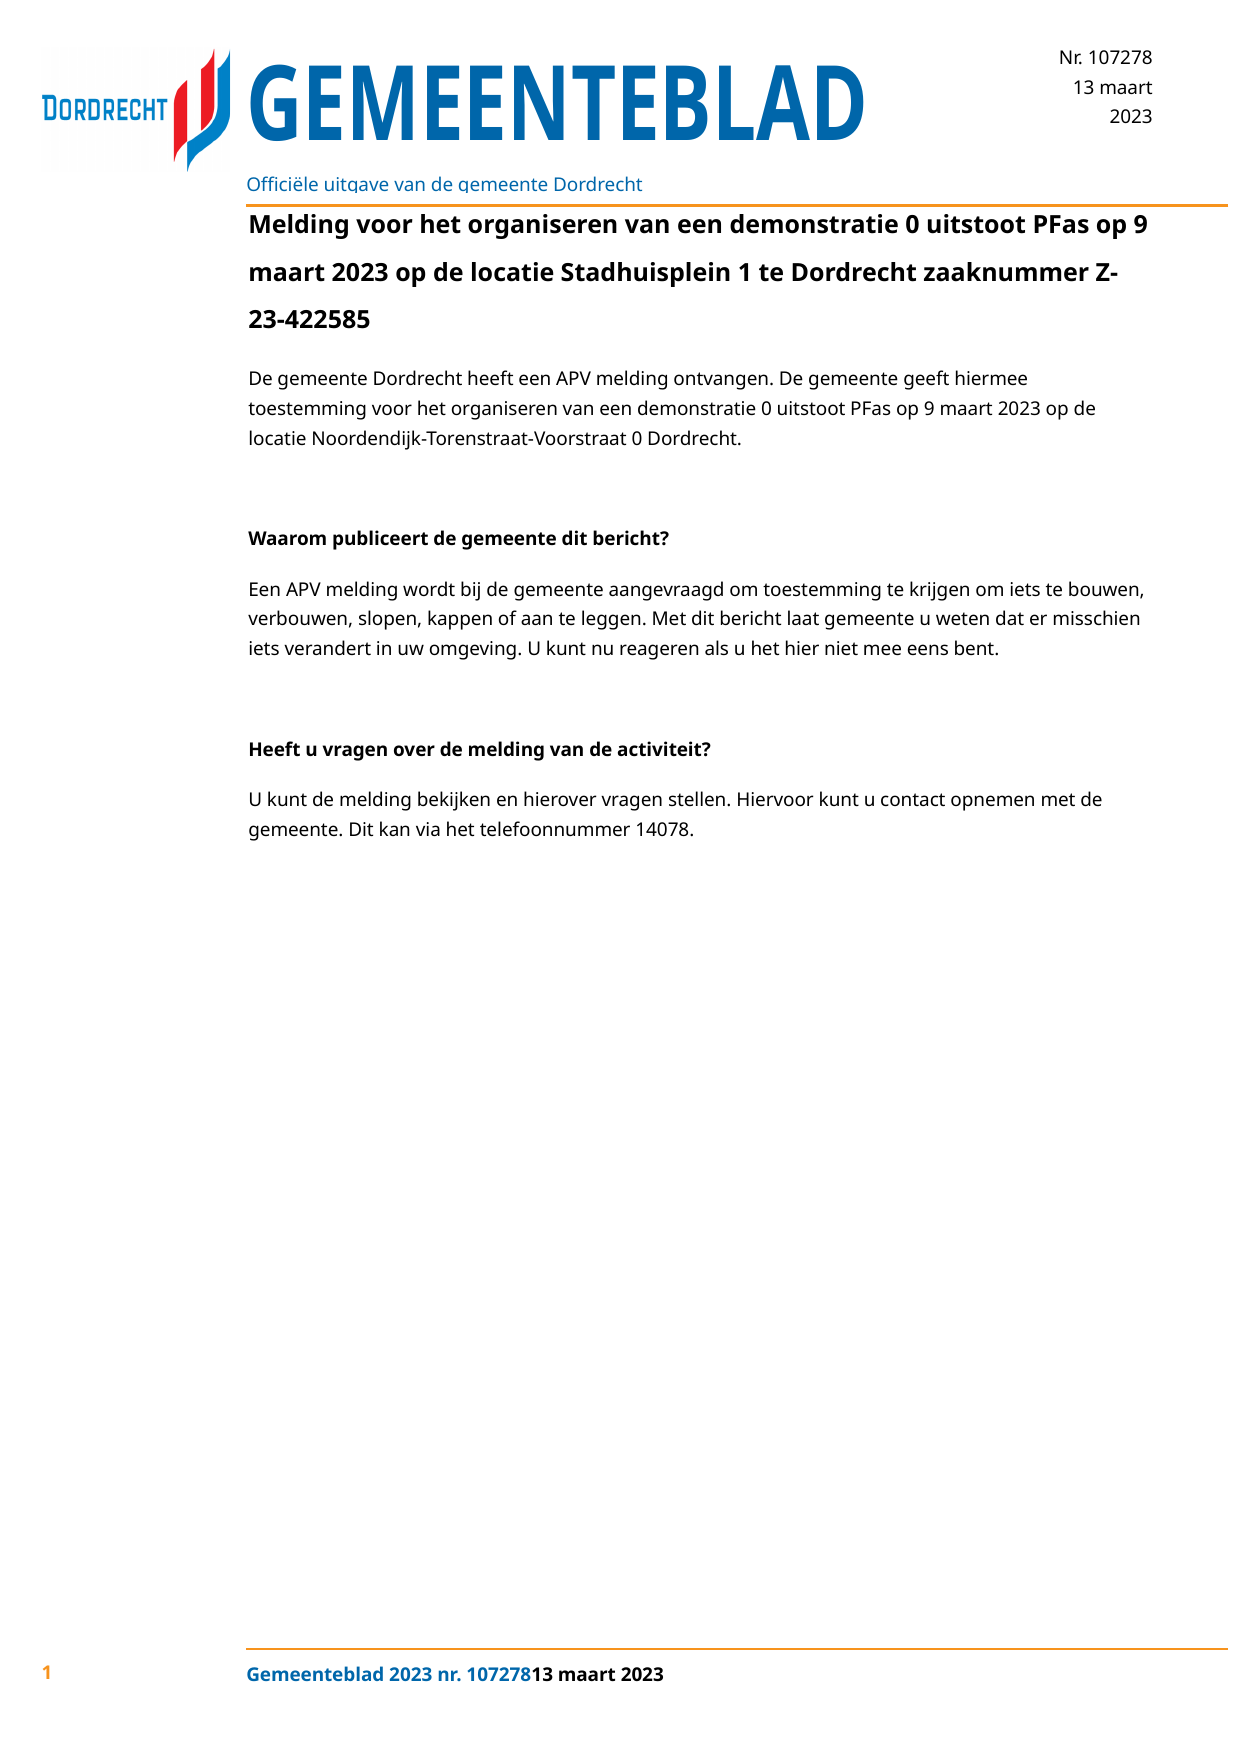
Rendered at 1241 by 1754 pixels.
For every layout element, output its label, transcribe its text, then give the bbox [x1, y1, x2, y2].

text Een APV melding wordt bij de gemeente aangevraagd om toestemming te krijgen om iets te bouwen, verbouwen, slopen, kappen of aan te leggen. Met dit bericht laat gemeente u weten dat er misschien iets verandert in uw omgeving. U kunt nu reageren als u het hier niet mee eens bent. [248, 576, 1152, 661]
text De gemeente Dordrecht heeft een APV melding ontvangen. De gemeente geeft hiermee toestemming voor het organiseren van een demonstratie 0 uitstoot PFas op 9 maart 2023 op de locatie Noordendijk-Torenstraat-Voorstraat 0 Dordrecht. [248, 366, 1152, 450]
picture [41, 47, 231, 172]
text U kunt de melding bekijken en hierover vragen stellen. Hiervoor kunt u contact opnemen met de gemeente. Dit kan via het telefoonnummer 14078. [248, 786, 1152, 842]
text Waarom publiceert de gemeente dit bericht? [248, 526, 1152, 551]
text Melding voor het organiseren van een demonstratie 0 uitstoot PFas op 9 maart 2023 op de locatie Stadhuisplein 1 te Dordrecht zaaknummer Z-23-422585 [248, 207, 1152, 336]
text Heeft u vragen over de melding van de activiteit? [248, 736, 1152, 762]
